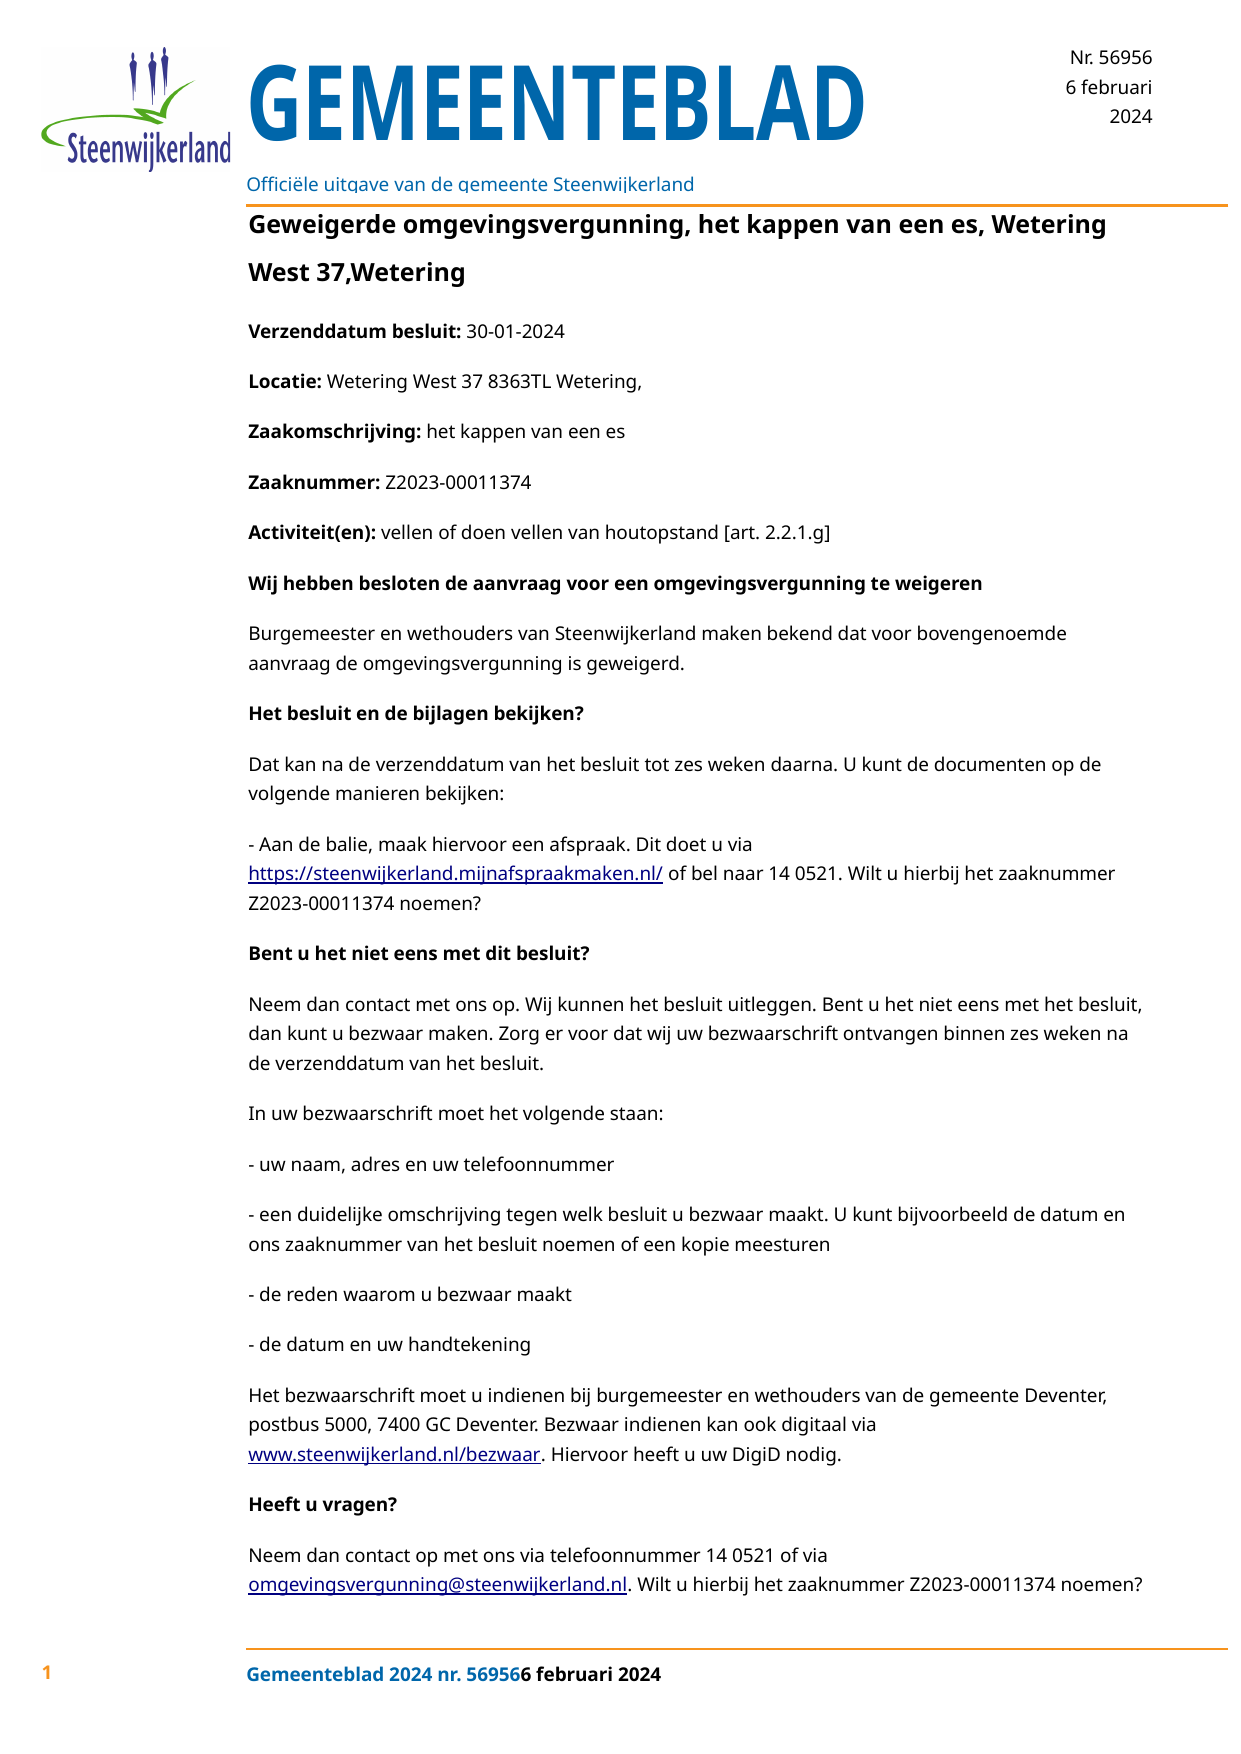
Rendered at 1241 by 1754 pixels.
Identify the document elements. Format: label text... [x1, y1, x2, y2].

text In uw bezwaarschrift moet het volgende staan: [248, 1100, 1152, 1126]
text Wij hebben besloten de aanvraag voor een omgevingsvergunning te weigeren [248, 570, 1152, 596]
text Neem dan contact met ons op. Wij kunnen het besluit uitleggen. Bent u het niet eens met het besluit, dan kunt u bezwaar maken. Zorg er voor dat wij uw bezwaarschrift ontvangen binnen zes weken na de verzenddatum van het besluit. [248, 991, 1152, 1076]
text Geweigerde omgevingsvergunning, het kappen van een es, Wetering West 37,Wetering [248, 207, 1152, 288]
text Zaaknummer: Z2023-00011374 [248, 469, 1152, 495]
text Zaakomschrijving: het kappen van een es [248, 419, 1152, 444]
text Verzenddatum besluit: 30-01-2024 [248, 318, 1152, 344]
text Neem dan contact op met ons via telefoonnummer 14 0521 of via omgevingsvergunning@steenwijkerland.nl. Wilt u hierbij het zaaknummer Z2023-00011374 noemen? [248, 1542, 1152, 1597]
picture [41, 47, 231, 172]
text Het bezwaarschrift moet u indienen bij burgemeester en wethouders van de gemeente Deventer, postbus 5000, 7400 GC Deventer. Bezwaar indienen kan ook digitaal via www.steenwijkerland.nl/bezwaar. Hiervoor heeft u uw DigiD nodig. [248, 1382, 1152, 1467]
text Het besluit en de bijlagen bekijken? [248, 700, 1152, 726]
text - de datum en uw handtekening [248, 1332, 1152, 1357]
text Bent u het niet eens met dit besluit? [248, 940, 1152, 966]
text - uw naam, adres en uw telefoonnummer [248, 1151, 1152, 1177]
text Locatie: Wetering West 37 8363TL Wetering, [248, 368, 1152, 394]
text - de reden waarom u bezwaar maakt [248, 1281, 1152, 1307]
text Heeft u vragen? [248, 1492, 1152, 1517]
text Burgemeester en wethouders van Steenwijkerland maken bekend dat voor bovengenoemde aanvraag de omgevingsvergunning is geweigerd. [248, 620, 1152, 676]
text Dat kan na de verzenddatum van het besluit tot zes weken daarna. U kunt de documenten op de volgende manieren bekijken: [248, 751, 1152, 806]
text - Aan de balie, maak hiervoor een afspraak. Dit doet u via https://steenwijkerland.mijnafspraakmaken.nl/ of bel naar 14 0521. Wilt u hierbij het zaaknummer Z2023-00011374 noemen? [248, 831, 1152, 916]
text Activiteit(en): vellen of doen vellen van houtopstand [art. 2.2.1.g] [248, 519, 1152, 545]
text - een duidelijke omschrijving tegen welk besluit u bezwaar maakt. U kunt bijvoorbeeld de datum en ons zaaknummer van het besluit noemen of een kopie meesturen [248, 1201, 1152, 1257]
